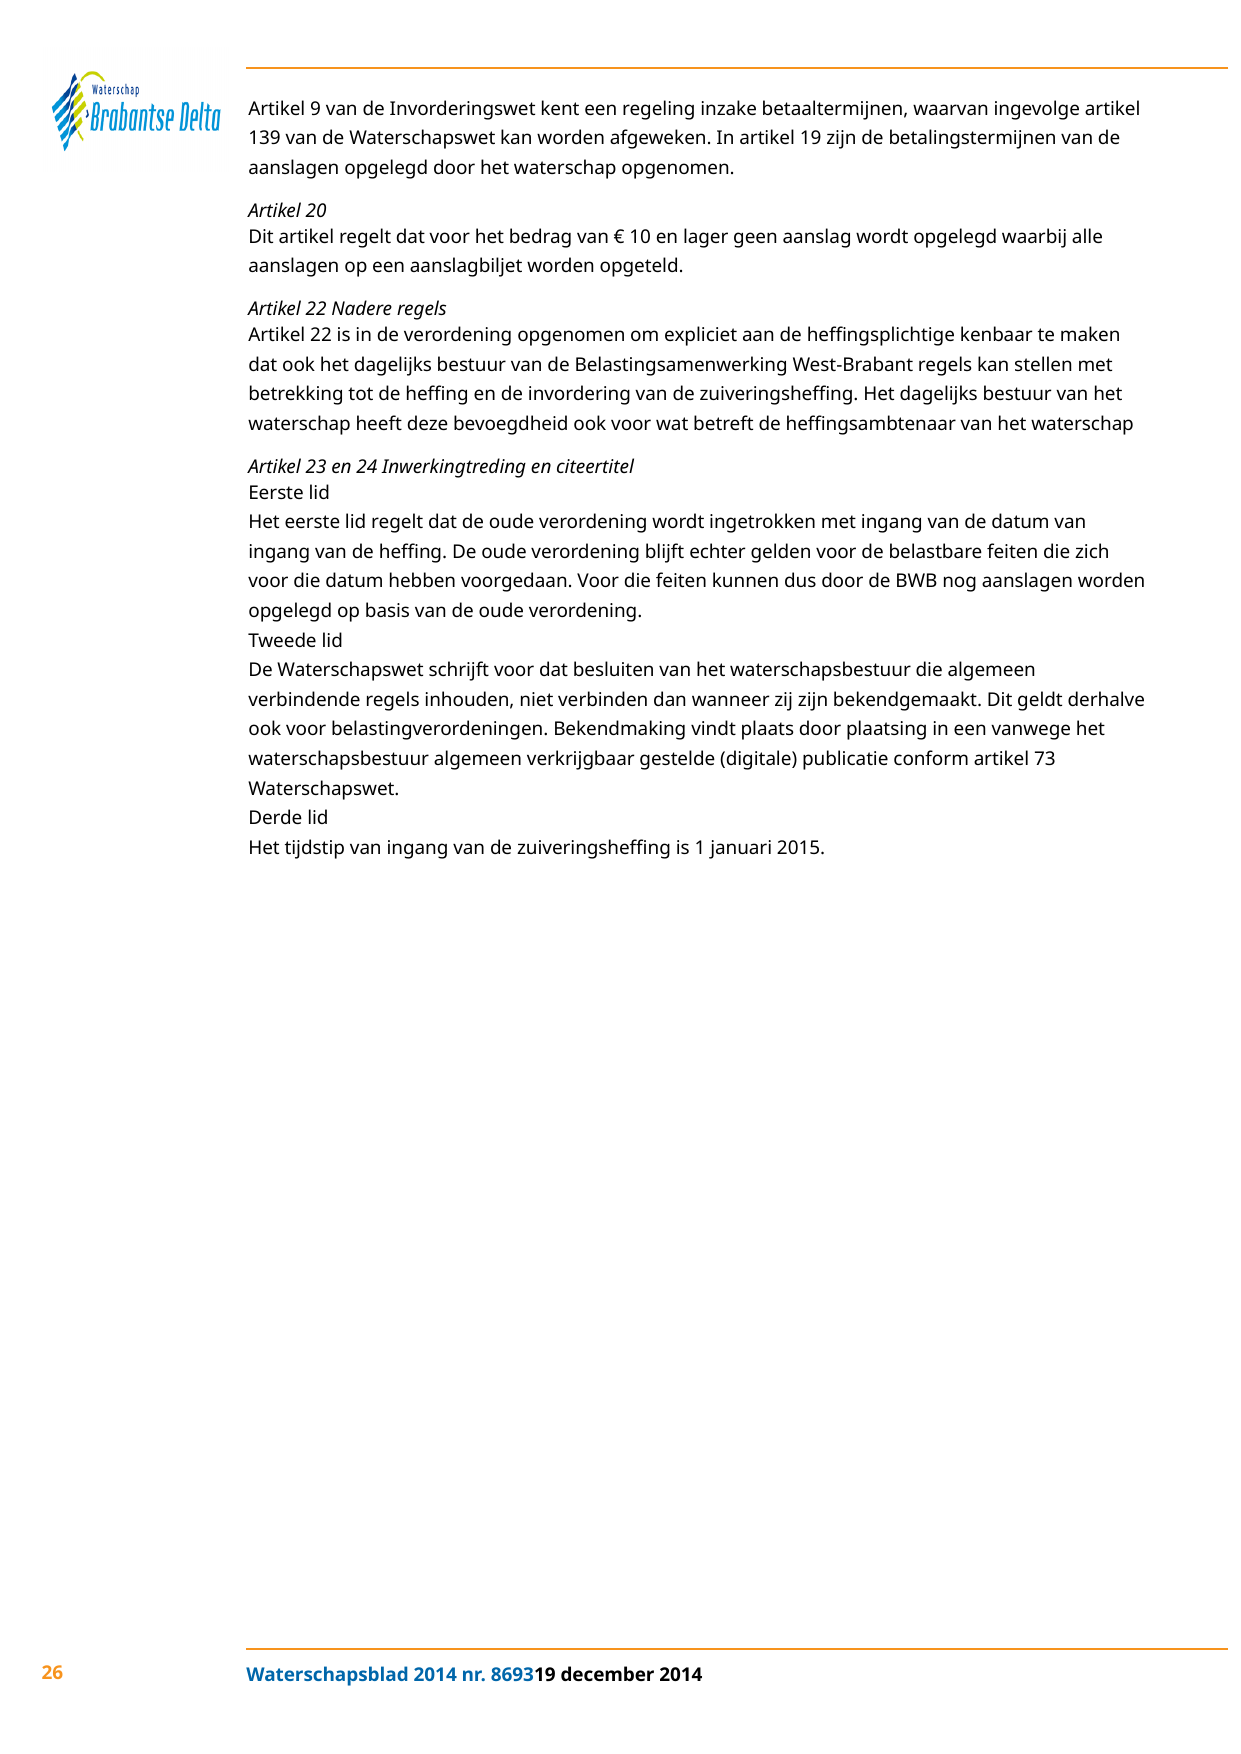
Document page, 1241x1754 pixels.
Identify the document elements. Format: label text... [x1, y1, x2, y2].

picture [41, 47, 231, 172]
text Artikel 22 Nadere regels [248, 296, 1152, 321]
text Artikel 9 van de Invorderingswet kent een regeling inzake betaaltermijnen, waarvan ingevolge artikel 139 van de Waterschapswet kan worden afgeweken. In artikel 19 zijn de betalingstermijnen van de aanslagen opgelegd door het waterschap opgenomen. [248, 95, 1152, 180]
text Derde lid [248, 804, 1152, 830]
text De Waterschapswet schrijft voor dat besluiten van het waterschapsbestuur die algemeen verbindende regels inhouden, niet verbinden dan wanneer zij zijn bekendgemaakt. Dit geldt derhalve ook voor belastingverordeningen. Bekendmaking vindt plaats door plaatsing in een vanwege het waterschapsbestuur algemeen verkrijgbaar gestelde (digitale) publicatie conform artikel 73 Waterschapswet. [248, 656, 1152, 800]
text Het tijdstip van ingang van de zuiveringsheffing is 1 januari 2015. [248, 834, 1152, 859]
text Artikel 20 [248, 197, 1152, 223]
text Artikel 23 en 24 Inwerkingtreding en citeertitel [248, 453, 1152, 479]
text Artikel 22 is in de verordening opgenomen om expliciet aan de heffingsplichtige kenbaar te maken dat ook het dagelijks bestuur van de Belastingsamenwerking West-Brabant regels kan stellen met betrekking tot de heffing en de invordering van de zuiveringsheffing. Het dagelijks bestuur van het waterschap heeft deze bevoegdheid ook voor wat betreft de heffingsambtenaar van het waterschap [248, 321, 1152, 436]
text Tweede lid [248, 627, 1152, 652]
text Het eerste lid regelt dat de oude verordening wordt ingetrokken met ingang van de datum van ingang van de heffing. De oude verordening blijft echter gelden voor de belastbare feiten die zich voor die datum hebben voorgedaan. Voor die feiten kunnen dus door de BWB nog aanslagen worden opgelegd op basis van de oude verordening. [248, 508, 1152, 623]
text Dit artikel regelt dat voor het bedrag van € 10 en lager geen aanslag wordt opgelegd waarbij alle aanslagen op een aanslagbiljet worden opgeteld. [248, 223, 1152, 278]
text Eerste lid [248, 479, 1152, 504]
